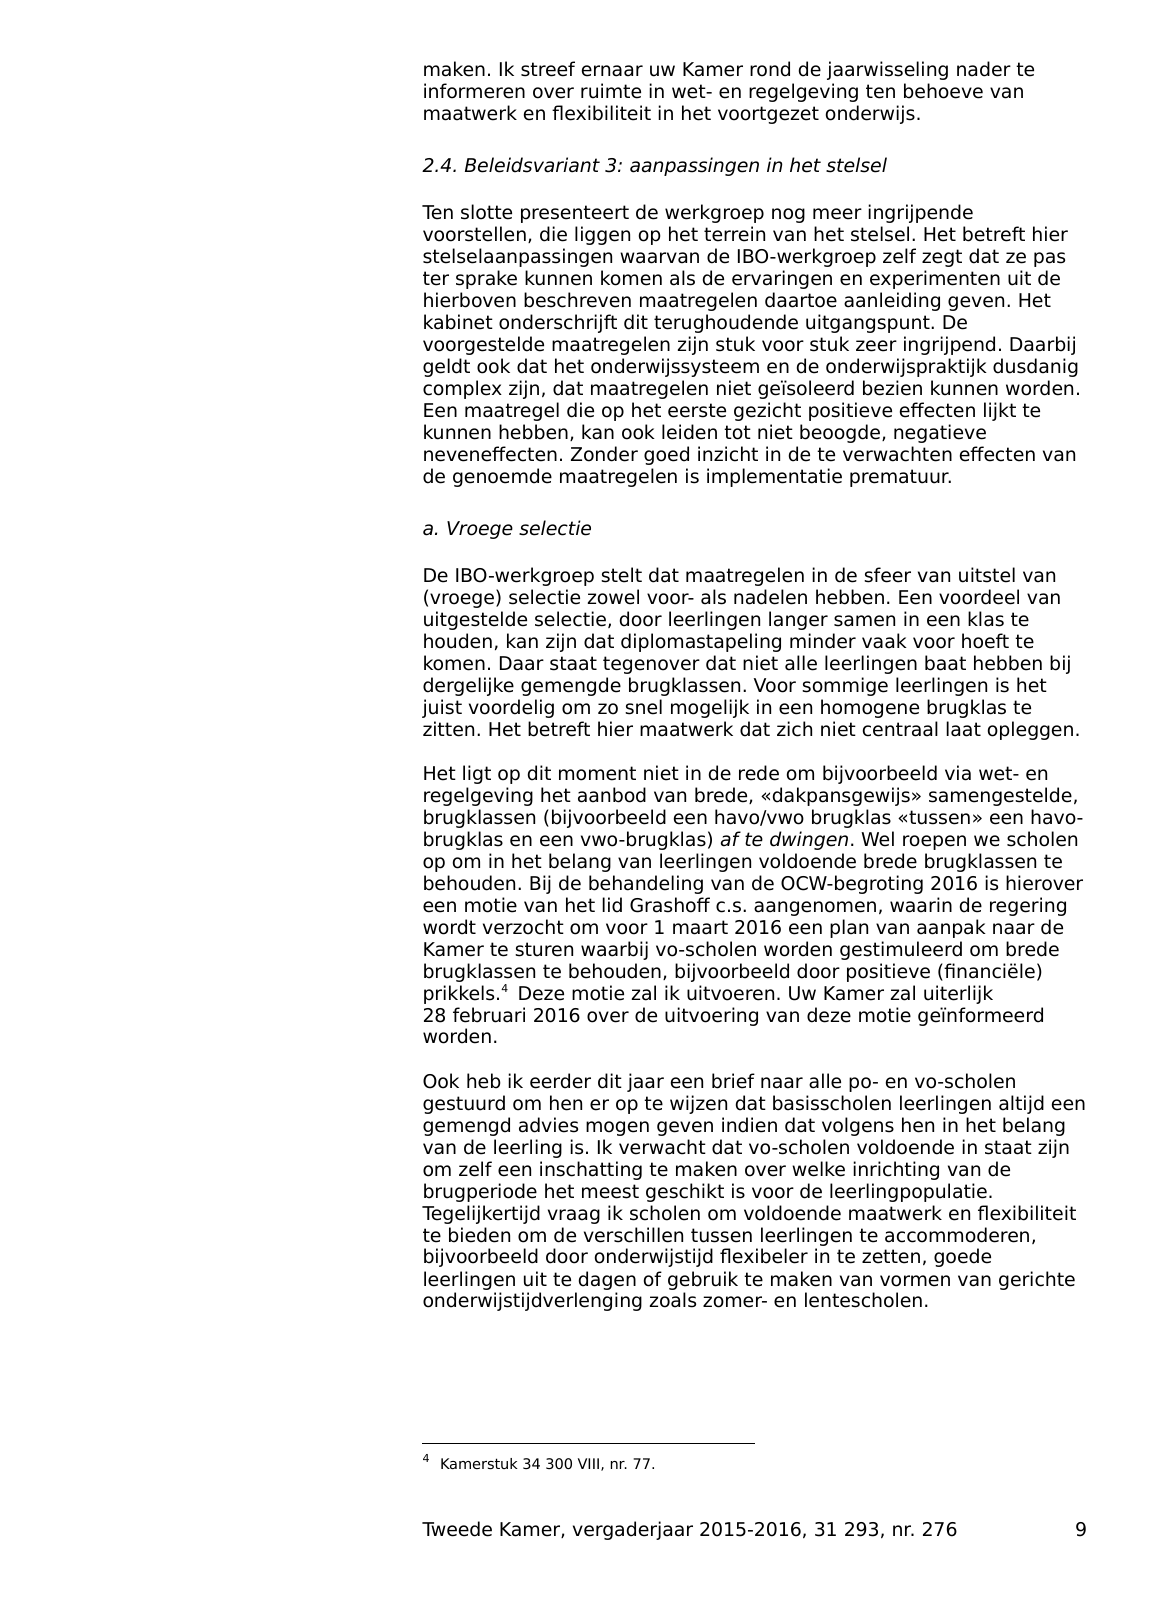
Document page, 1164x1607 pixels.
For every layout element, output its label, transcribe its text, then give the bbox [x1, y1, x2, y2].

text Ten slotte presenteert de werkgroep nog meer ingrijpende voorstellen, die liggen op het terrein van het stelsel. Het betreft hier stelselaanpassingen waarvan de IBO-werkgroep zelf zegt dat ze pas ter sprake kunnen komen als de ervaringen en experimenten uit de hierboven beschreven maatregelen daartoe aanleiding geven. Het kabinet onderschrijft dit terughoudende uitgangspunt. De voorgestelde maatregelen zijn stuk voor stuk zeer ingrijpend. Daarbij geldt ook dat het onderwijssysteem en de onderwijspraktijk dusdanig complex zijn, dat maatregelen niet geïsoleerd bezien kunnen worden. Een maatregel die op het eerste gezicht positieve effecten lijkt te kunnen hebben, kan ook leiden tot niet beoogde, negatieve neveneffecten. Zonder goed inzicht in de te verwachten effecten van de genoemde maatregelen is implementatie prematuur. [422, 202, 1087, 488]
text Het ligt op dit moment niet in de rede om bijvoorbeeld via wet- en regelgeving het aanbod van brede, «dakpansgewijs» samengestelde, brugklassen (bijvoorbeeld een havo/vwo brugklas «tussen» een havo-brugklas en een vwo-brugklas) af te dwingen. Wel roepen we scholen op om in het belang van leerlingen voldoende brede brugklassen te behouden. Bij de behandeling van de OCW-begroting 2016 is hierover een motie van het lid Grashoff c.s. aangenomen, waarin de regering wordt verzocht om voor 1 maart 2016 een plan van aanpak naar de Kamer te sturen waarbij vo-scholen worden gestimuleerd om brede brugklassen te behouden, bijvoorbeeld door positieve (financiële) prikkels. Deze motie zal ik uitvoeren. Uw Kamer zal uiterlijk 28 februari 2016 over de uitvoering van deze motie geïnformeerd worden. [422, 763, 1087, 1048]
text maken. Ik streef ernaar uw Kamer rond de jaarwisseling nader te informeren over ruimte in wet- en regelgeving ten behoeve van maatwerk en flexibiliteit in het voortgezet onderwijs. [422, 59, 1087, 125]
text Kamerstuk 34 300 VIII, nr. 77. [422, 1452, 1087, 1474]
text Ook heb ik eerder dit jaar een brief naar alle po- en vo-scholen gestuurd om hen er op te wijzen dat basisscholen leerlingen altijd een gemengd advies mogen geven indien dat volgens hen in het belang van de leerling is. Ik verwacht dat vo-scholen voldoende in staat zijn om zelf een inschatting te maken over welke inrichting van de brugperiode het meest geschikt is voor de leerlingpopulatie. Tegelijkertijd vraag ik scholen om voldoende maatwerk en flexibiliteit te bieden om de verschillen tussen leerlingen te accommoderen, bijvoorbeeld door onderwijstijd flexibeler in te zetten, goede leerlingen uit te dagen of gebruik te maken van vormen van gerichte onderwijstijdverlenging zoals zomer- en lentescholen. [422, 1071, 1087, 1312]
subtitle a. Vroege selectie [422, 518, 1087, 540]
subtitle 2.4. Beleidsvariant 3: aanpassingen in het stelsel [422, 155, 1087, 177]
text De IBO-werkgroep stelt dat maatregelen in de sfeer van uitstel van (vroege) selectie zowel voor- als nadelen hebben. Een voordeel van uitgestelde selectie, door leerlingen langer samen in een klas te houden, kan zijn dat diplomastapeling minder vaak voor hoeft te komen. Daar staat tegenover dat niet alle leerlingen baat hebben bij dergelijke gemengde brugklassen. Voor sommige leerlingen is het juist voordelig om zo snel mogelijk in een homogene brugklas te zitten. Het betreft hier maatwerk dat zich niet centraal laat opleggen. [422, 565, 1087, 741]
